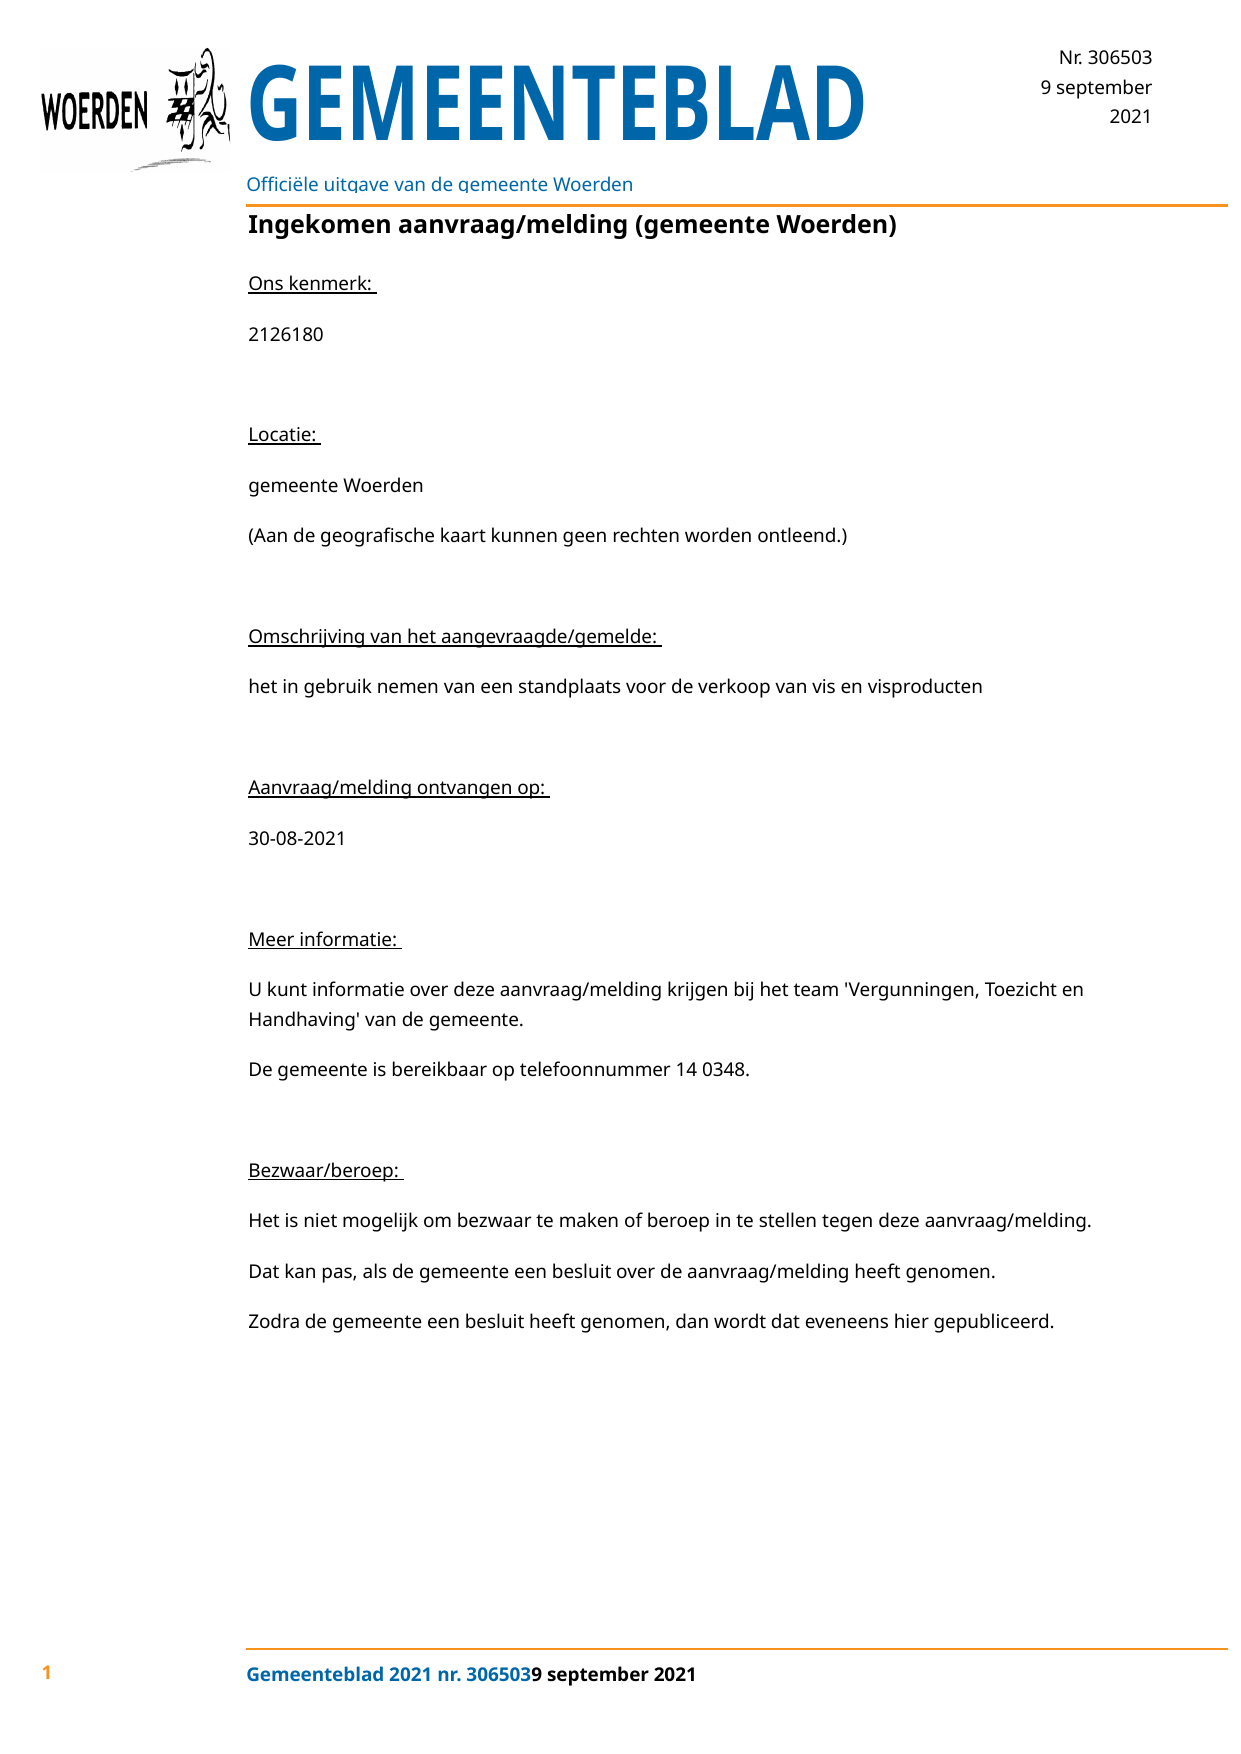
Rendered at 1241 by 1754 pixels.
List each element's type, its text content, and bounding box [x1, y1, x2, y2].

text 30-08-2021 [248, 825, 1152, 851]
text Omschrijving van het aangevraagde/gemelde: [248, 623, 1152, 649]
text Het is niet mogelijk om bezwaar te maken of beroep in te stellen tegen deze aanvraag/melding. [248, 1207, 1152, 1233]
text (Aan de geografische kaart kunnen geen rechten worden ontleend.) [248, 522, 1152, 548]
text Locatie: [248, 422, 1152, 447]
text Zodra de gemeente een besluit heeft genomen, dan wordt dat eveneens hier gepubliceerd. [248, 1308, 1152, 1334]
text gemeente Woerden [248, 472, 1152, 498]
text Aanvraag/melding ontvangen op: [248, 774, 1152, 800]
text het in gebruik nemen van een standplaats voor de verkoop van vis en visproducten [248, 674, 1152, 699]
text 2126180 [248, 321, 1152, 346]
text U kunt informatie over deze aanvraag/melding krijgen bij het team 'Vergunningen, Toezicht en Handhaving' van de gemeente. [248, 976, 1152, 1031]
text Dat kan pas, als de gemeente een besluit over de aanvraag/melding heeft genomen. [248, 1258, 1152, 1283]
text Ons kenmerk: [248, 270, 1152, 296]
text Ingekomen aanvraag/melding (gemeente Woerden) [248, 207, 1152, 241]
picture [41, 47, 231, 172]
text Bezwaar/beroep: [248, 1157, 1152, 1183]
text De gemeente is bereikbaar op telefoonnummer 14 0348. [248, 1056, 1152, 1082]
text Meer informatie: [248, 926, 1152, 951]
